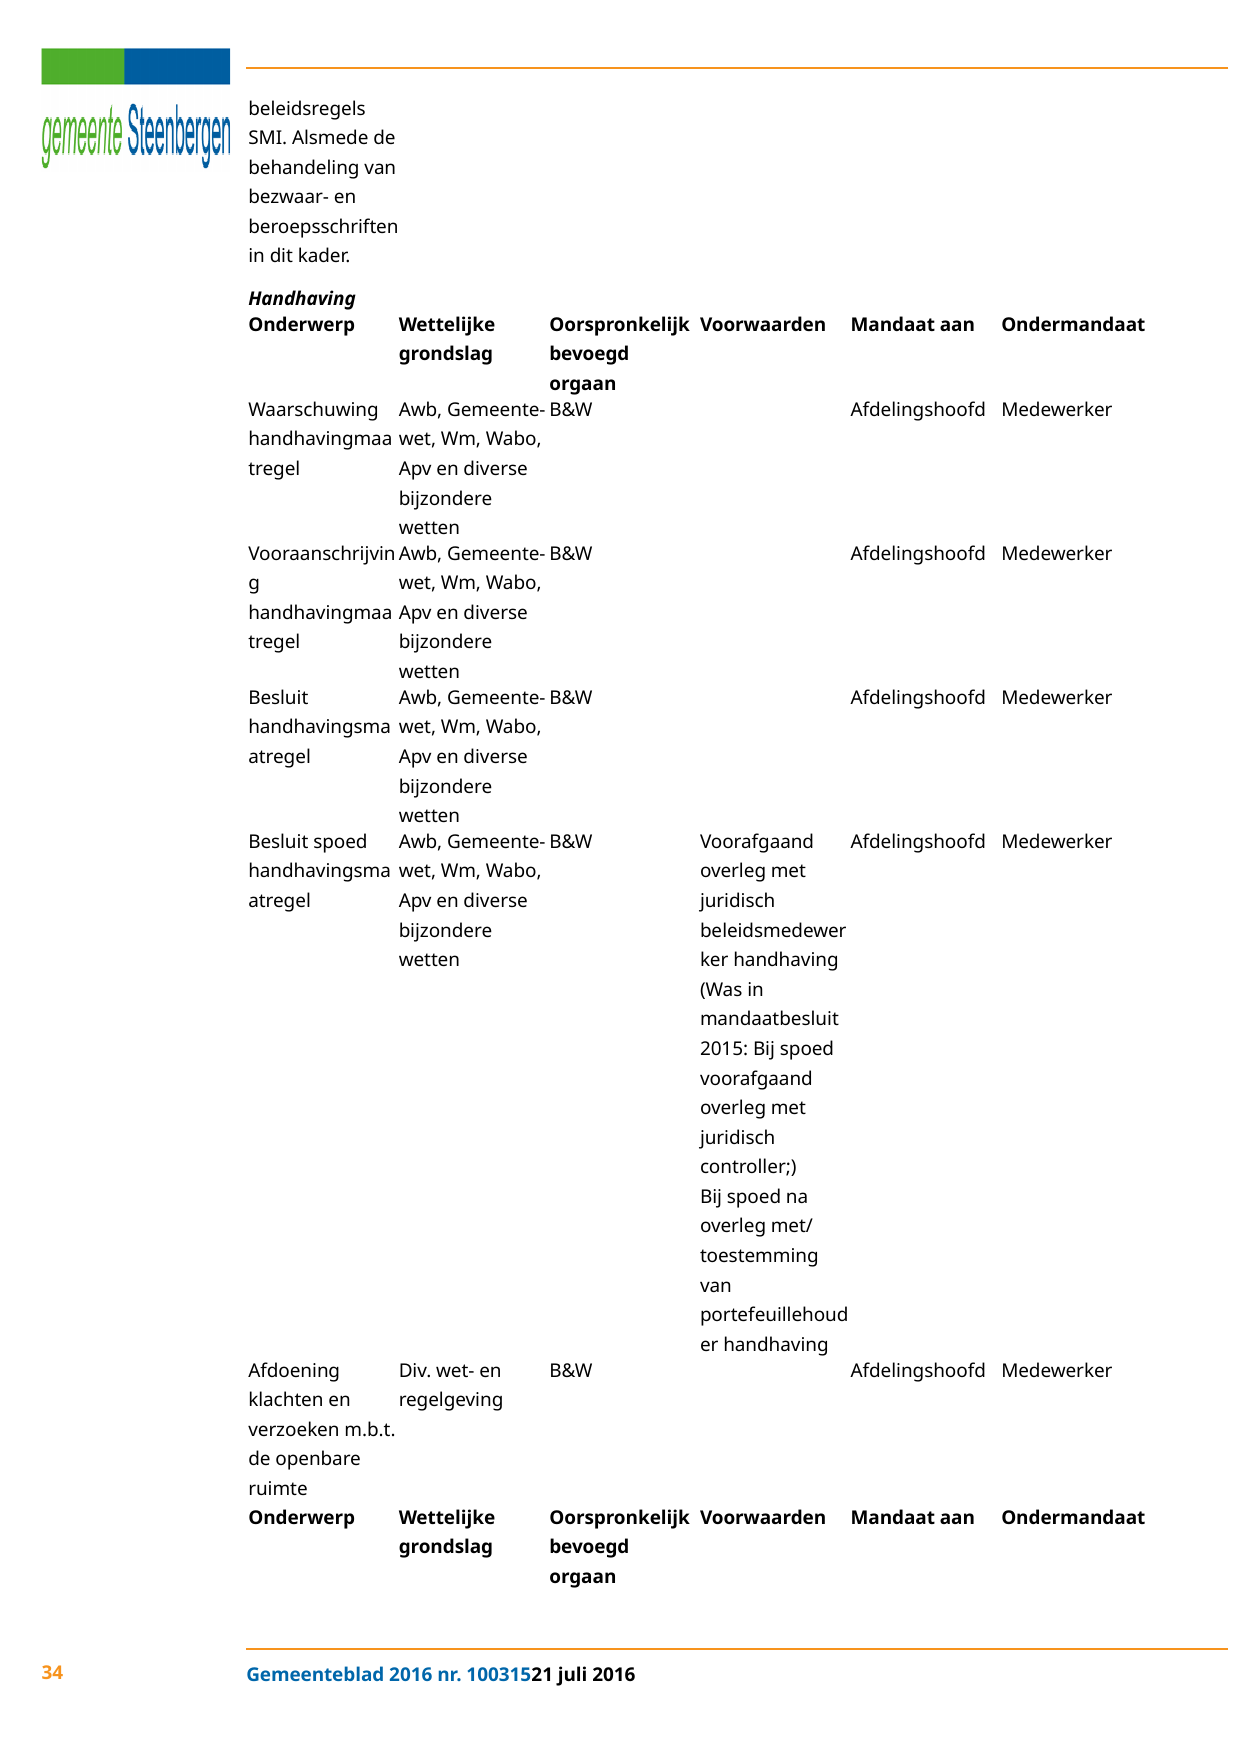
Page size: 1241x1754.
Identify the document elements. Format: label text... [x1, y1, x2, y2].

table_header Voorwaarden [700, 1504, 850, 1589]
table_header Voorwaarden [700, 311, 850, 396]
table_header Wettelijke grondslag [399, 311, 549, 396]
table_cell Medewerker [1001, 1357, 1152, 1501]
table_header Wettelijke grondslag [399, 1504, 549, 1589]
table_cell [850, 95, 1001, 268]
table_cell [700, 95, 850, 268]
table_cell Afdelingshoofd [850, 540, 1001, 684]
table_cell Afdoening klachten en verzoeken m.b.t. de openbare ruimte [248, 1357, 398, 1501]
table_cell Medewerker [1001, 828, 1152, 1357]
table_header Mandaat aan [850, 1504, 1001, 1589]
table_cell Afdelingshoofd [850, 1357, 1001, 1501]
table_cell [700, 684, 850, 828]
table_cell Afdelingshoofd [850, 396, 1001, 540]
table_header Ondermandaat [1001, 1504, 1152, 1589]
table_cell Awb, Gemeente-wet, Wm, Wabo, Apv en diverse bijzondere wetten [399, 396, 549, 540]
table_header Onderwerp [248, 1504, 398, 1589]
table_cell [1001, 95, 1152, 268]
table_cell B&W [549, 396, 700, 540]
table_cell Awb, Gemeente-wet, Wm, Wabo, Apv en diverse bijzondere wetten [399, 540, 549, 684]
table_cell Vooraanschrijving handhavingmaatregel [248, 540, 398, 684]
table_cell Afdelingshoofd [850, 684, 1001, 828]
table_cell [700, 1357, 850, 1501]
table_cell Awb, Gemeente-wet, Wm, Wabo, Apv en diverse bijzondere wetten [399, 828, 549, 1357]
table_header Oorspronkelijk bevoegd orgaan [549, 1504, 700, 1589]
picture [41, 47, 231, 172]
text Handhaving [248, 285, 1152, 311]
table_cell [549, 95, 700, 268]
table_cell Awb, Gemeente-wet, Wm, Wabo, Apv en diverse bijzondere wetten [399, 684, 549, 828]
table_cell [700, 540, 850, 684]
table_header Oorspronkelijk bevoegd orgaan [549, 311, 700, 396]
table_cell Medewerker [1001, 684, 1152, 828]
table_cell Voorafgaand overleg met juridisch beleidsmedewerker handhaving (Was in mandaatbesluit 2015: Bij spoed voorafgaand overleg met juridisch controller;) Bij spoed na overleg met/ toestemming van portefeuillehouder handhaving [700, 828, 850, 1357]
table_cell beleidsregels SMI. Alsmede de behandeling van bezwaar- en beroepsschriften in dit kader. [248, 95, 398, 268]
table_cell B&W [549, 540, 700, 684]
table_cell Afdelingshoofd [850, 828, 1001, 1357]
table_cell B&W [549, 828, 700, 1357]
table_cell Medewerker [1001, 540, 1152, 684]
table_cell [700, 396, 850, 540]
table_cell Waarschuwing handhavingmaatregel [248, 396, 398, 540]
table_cell Besluit spoed handhavingsmaatregel [248, 828, 398, 1357]
table_header Ondermandaat [1001, 311, 1152, 396]
table_header Onderwerp [248, 311, 398, 396]
table_cell Medewerker [1001, 396, 1152, 540]
table_cell Div. wet- en regelgeving [399, 1357, 549, 1501]
table_header Mandaat aan [850, 311, 1001, 396]
table_cell Besluit handhavingsmaatregel [248, 684, 398, 828]
table_cell B&W [549, 684, 700, 828]
table_cell B&W [549, 1357, 700, 1501]
table_cell [399, 95, 549, 268]
